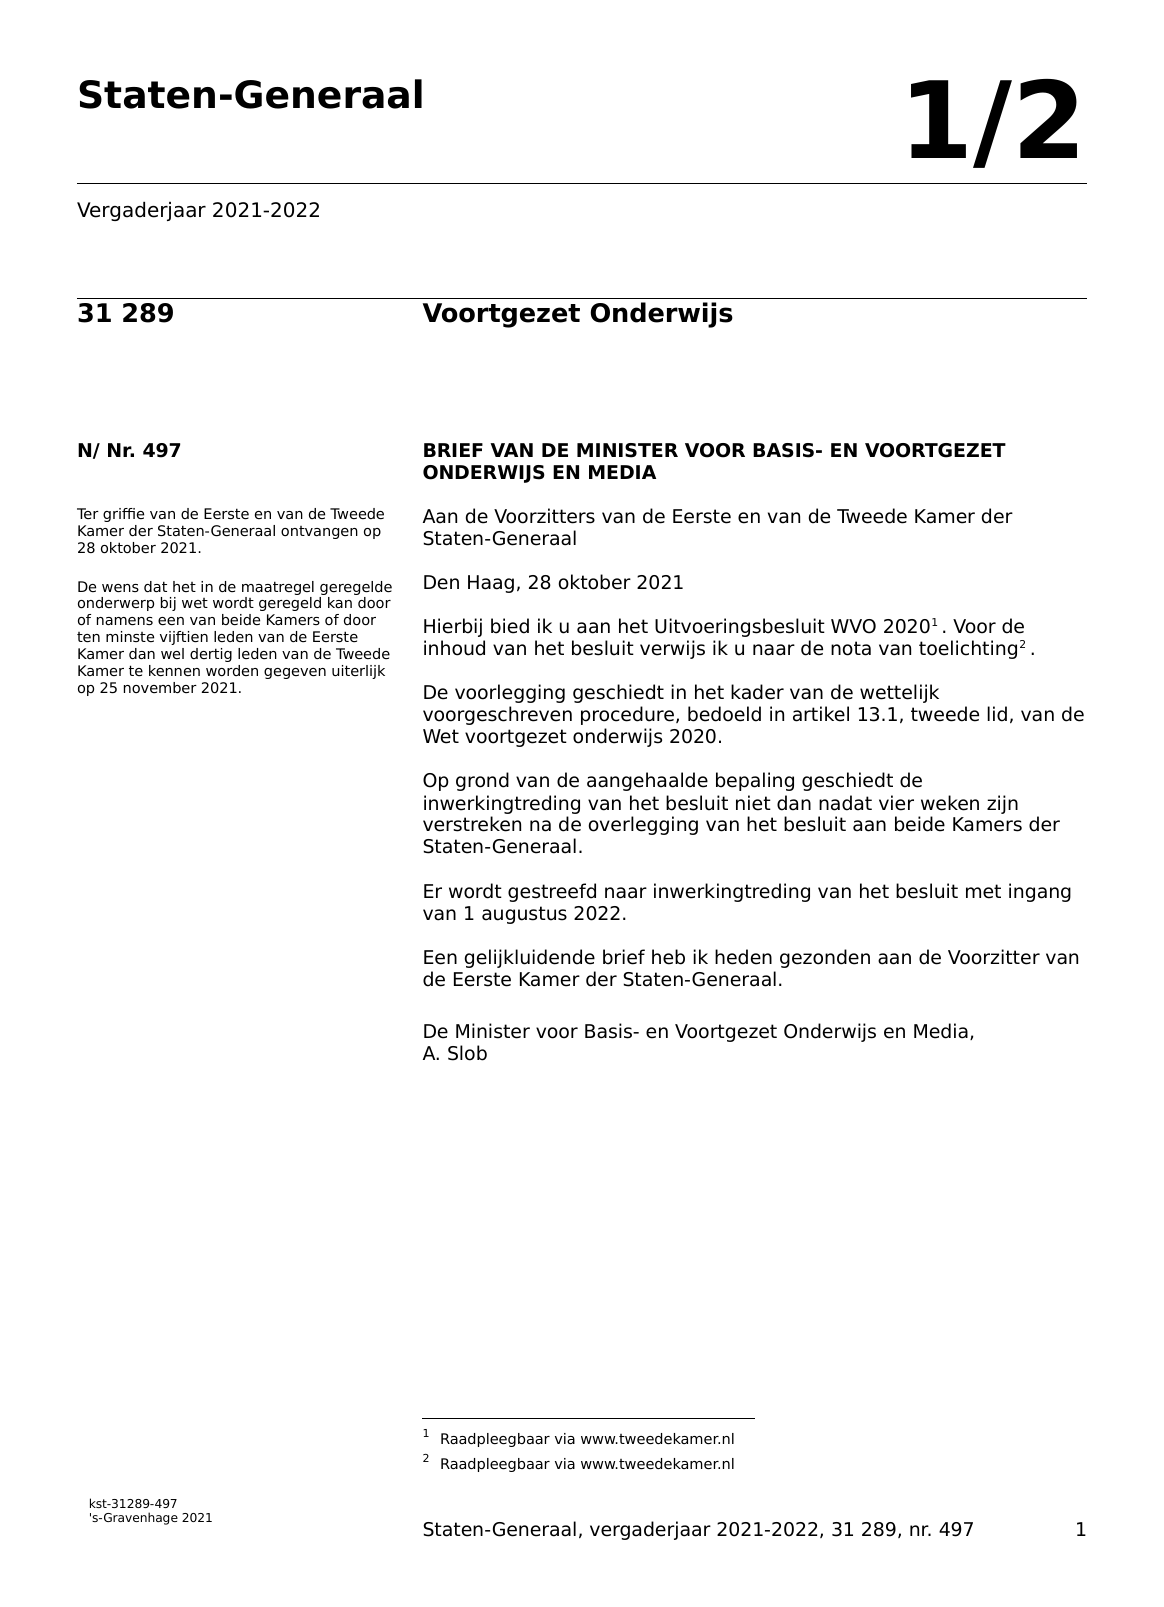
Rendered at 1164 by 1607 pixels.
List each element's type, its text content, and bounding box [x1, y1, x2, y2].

subtitle N/ Nr. 497 BRIEF VAN DE MINISTER VOOR BASIS- EN VOORTGEZET ONDERWIJS EN MEDIA [77, 440, 1087, 484]
text Hierbij bied ik u aan het Uitvoeringsbesluit WVO 2020. Voor de inhoud van het besluit verwijs ik u naar de nota van toelichting. [422, 616, 1087, 660]
text De Minister voor Basis- en Voortgezet Onderwijs en Media, A. Slob [422, 1021, 1087, 1064]
text Er wordt gestreefd naar inwerkingtreding van het besluit met ingang van 1 augustus 2022. [422, 881, 1087, 924]
table_cell Vergaderjaar 2021-2022 [77, 184, 1087, 298]
table_header 1/2 [886, 59, 1087, 183]
text De wens dat het in de maatregel geregelde onderwerp bij wet wordt geregeld kan door of namens een van beide Kamers of door ten minste vijftien leden van de Eerste Kamer dan wel dertig leden van de Tweede Kamer te kennen worden gegeven uiterlijk op 25 november 2021. [77, 579, 399, 697]
text Op grond van de aangehaalde bepaling geschiedt de inwerkingtreding van het besluit niet dan nadat vier weken zijn verstreken na de overlegging van het besluit aan beide Kamers der Staten-Generaal. [422, 770, 1087, 858]
text kst-31289-497 [88, 1497, 323, 1511]
text Een gelijkluidende brief heb ik heden gezonden aan de Voorzitter van de Eerste Kamer der Staten-Generaal. [422, 947, 1087, 991]
text Den Haag, 28 oktober 2021 [422, 572, 1087, 594]
text [77, 556, 399, 579]
subtitle 31 289 Voortgezet Onderwijs [77, 299, 1087, 329]
text 's-Gravenhage 2021 [88, 1511, 323, 1525]
text Ter griffie van de Eerste en van de Tweede Kamer der Staten-Generaal ontvangen op 28 oktober 2021. [77, 506, 399, 556]
text Raadpleegbaar via www.tweedekamer.nl [422, 1427, 1087, 1449]
text Aan de Voorzitters van de Eerste en van de Tweede Kamer der Staten-Generaal [422, 506, 1087, 550]
text De voorlegging geschiedt in het kader van de wettelijk voorgeschreven procedure, bedoeld in artikel 13.1, tweede lid, van de Wet voortgezet onderwijs 2020. [422, 682, 1087, 748]
text Raadpleegbaar via www.tweedekamer.nl [422, 1452, 1087, 1474]
table_header Staten-Generaal [77, 59, 886, 183]
